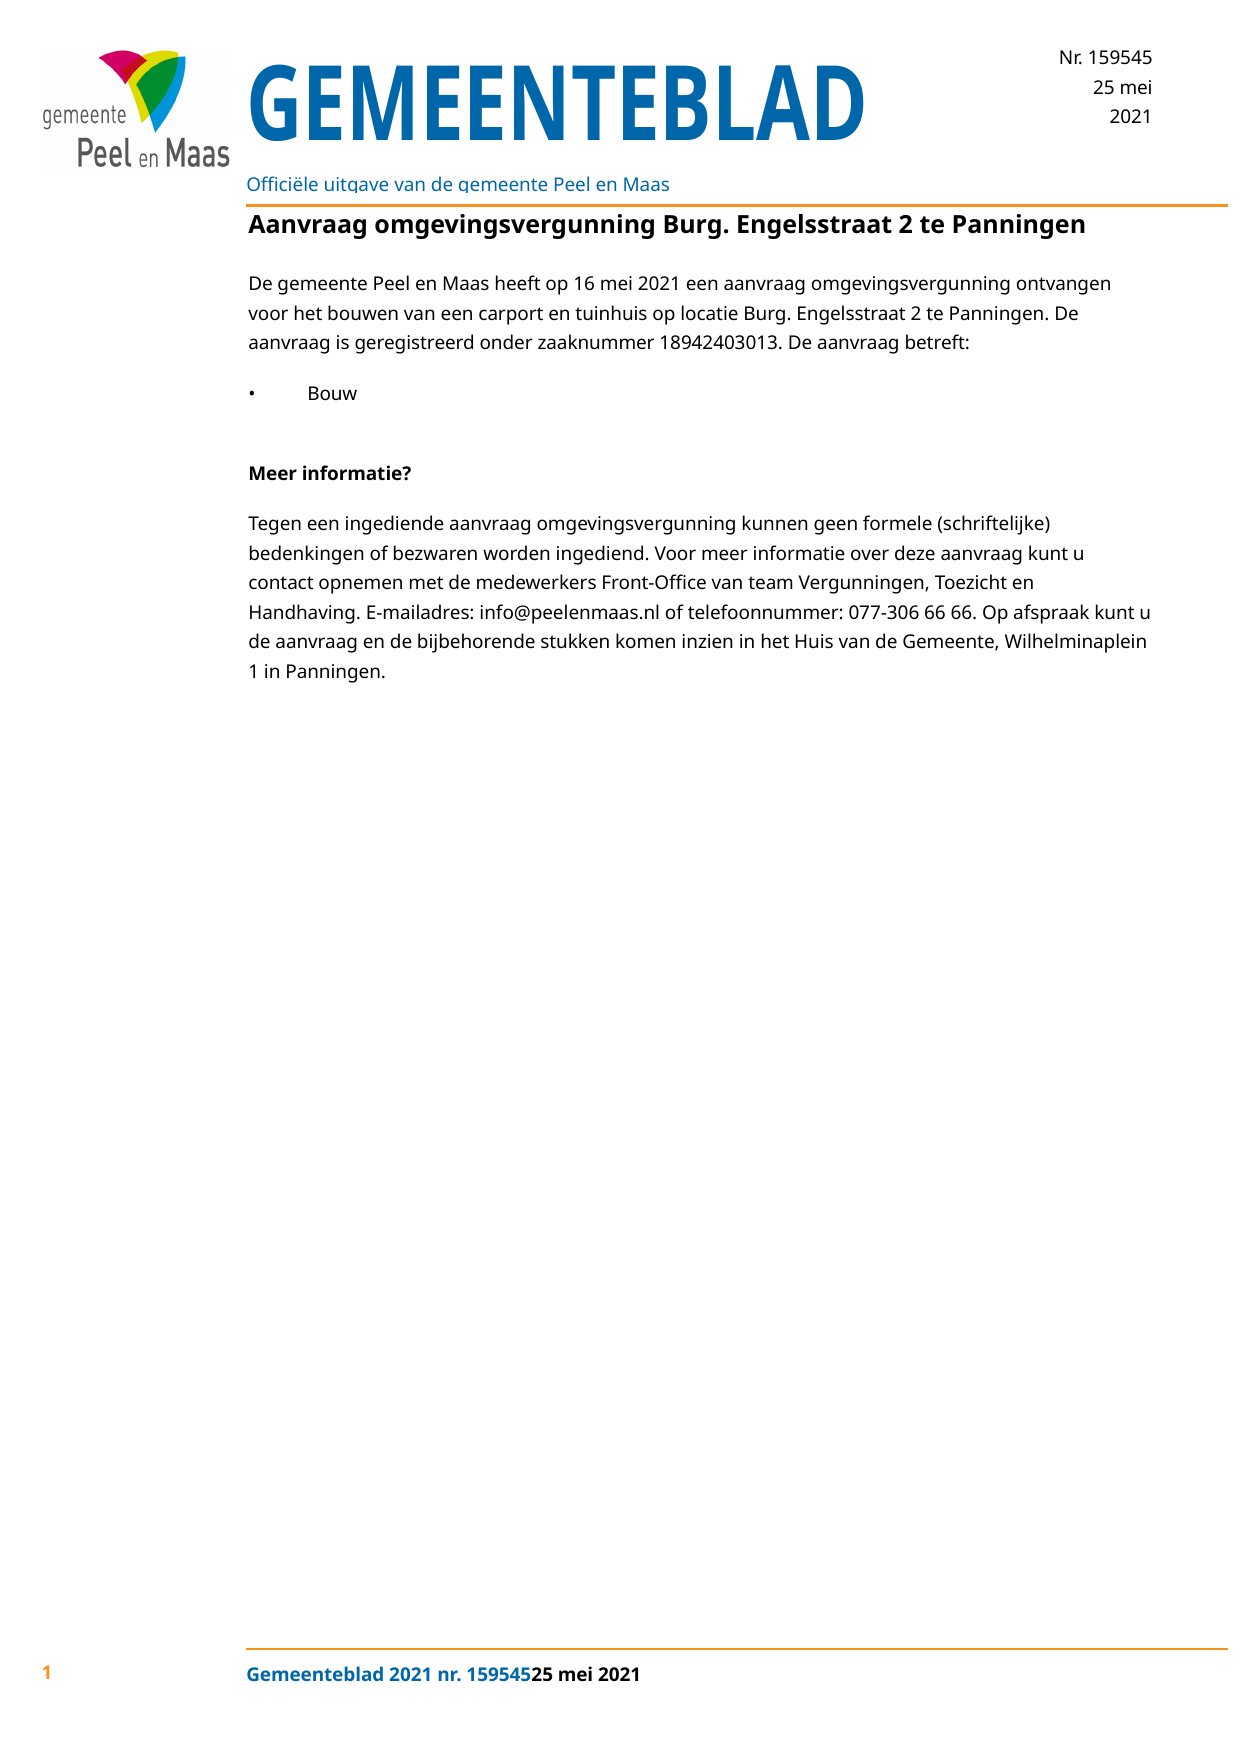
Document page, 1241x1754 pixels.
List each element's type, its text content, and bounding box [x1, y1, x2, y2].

text Tegen een ingediende aanvraag omgevingsvergunning kunnen geen formele (schriftelijke) bedenkingen of bezwaren worden ingediend. Voor meer informatie over deze aanvraag kunt u contact opnemen met de medewerkers Front-Office van team Vergunningen, Toezicht en Handhaving. E-mailadres: info@peelenmaas.nl of telefoonnummer: 077-306 66 66. Op afspraak kunt u de aanvraag en de bijbehorende stukken komen inzien in het Huis van de Gemeente, Wilhelminaplein 1 in Panningen. [248, 510, 1152, 684]
text Meer informatie? [248, 460, 1152, 486]
text De gemeente Peel en Maas heeft op 16 mei 2021 een aanvraag omgevingsvergunning ontvangen voor het bouwen van een carport en tuinhuis op locatie Burg. Engelsstraat 2 te Panningen. De aanvraag is geregistreerd onder zaaknummer 18942403013. De aanvraag betreft: [248, 270, 1152, 355]
list Bouw [248, 380, 1152, 406]
picture [41, 47, 231, 172]
text Aanvraag omgevingsvergunning Burg. Engelsstraat 2 te Panningen [248, 207, 1152, 241]
